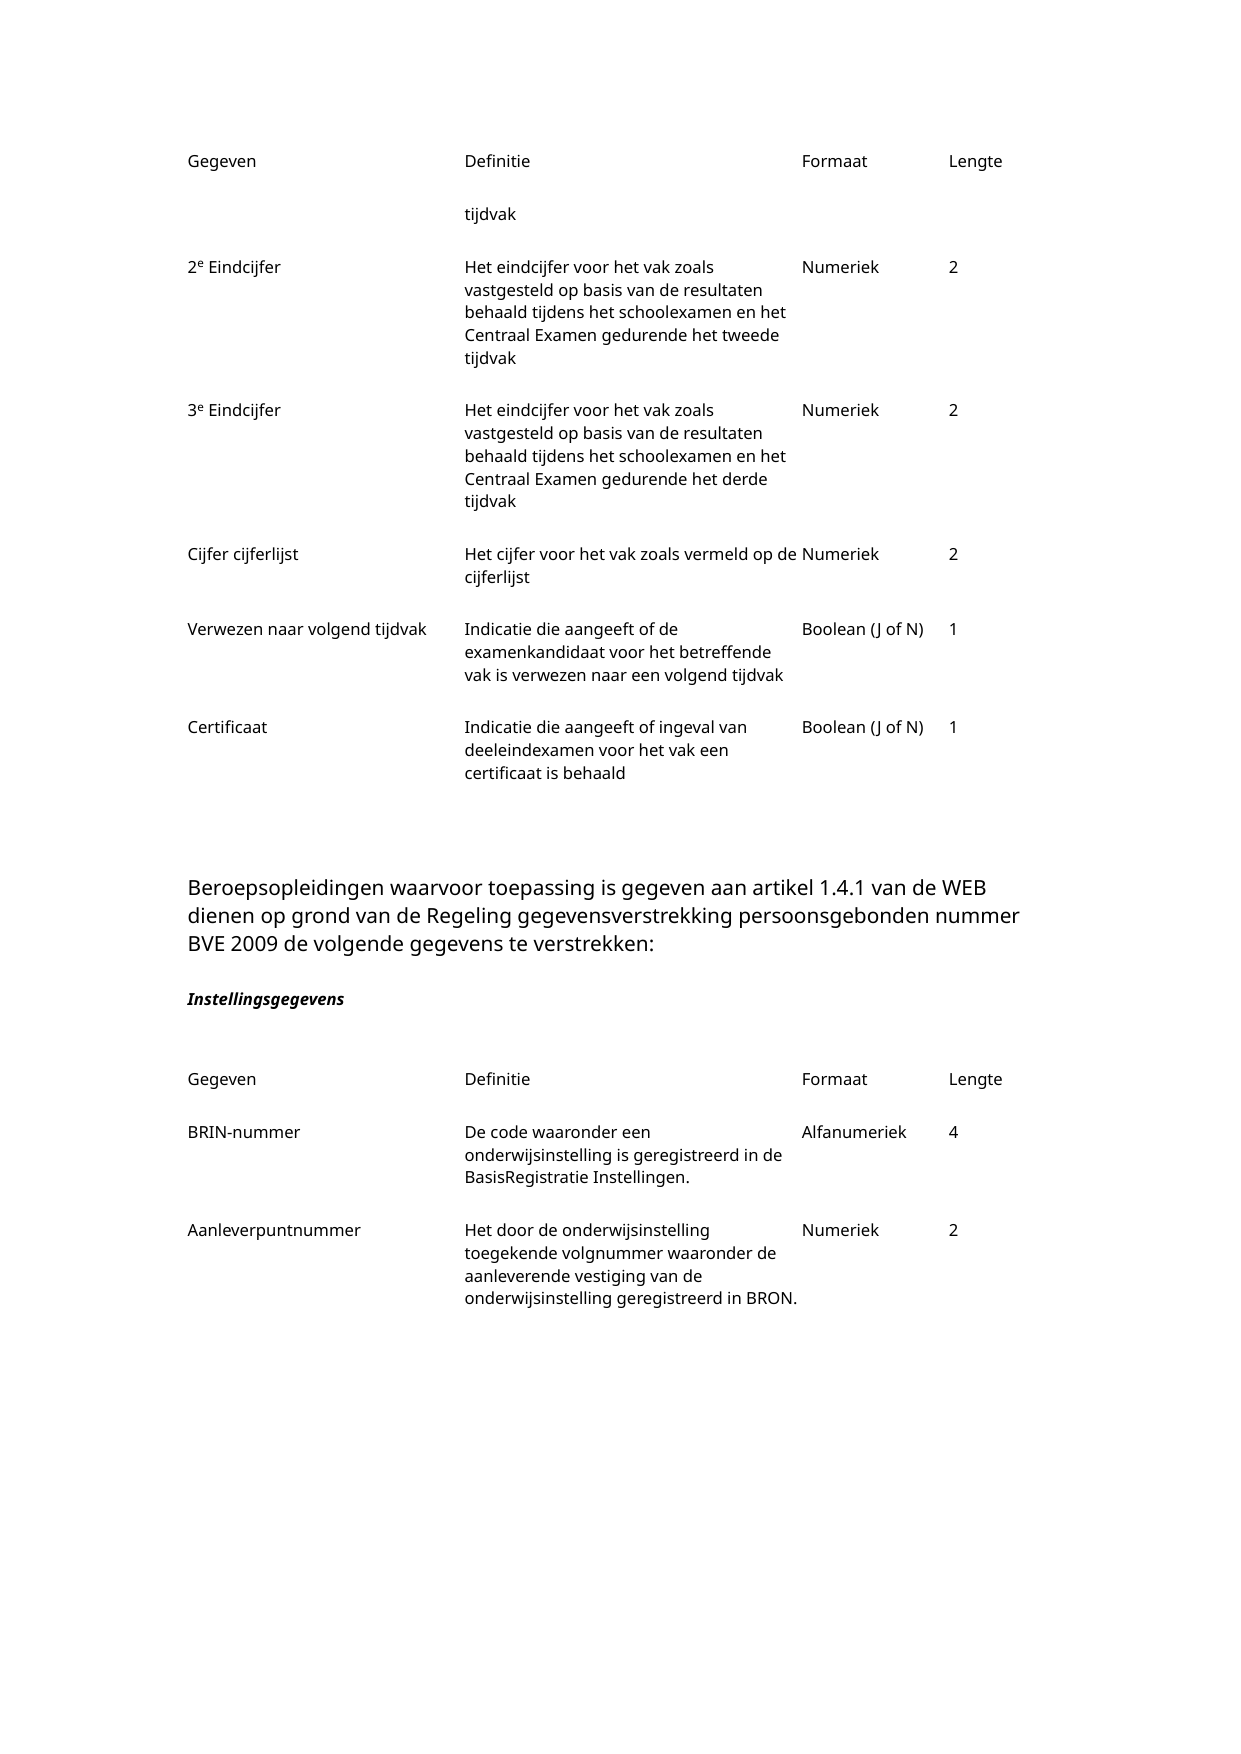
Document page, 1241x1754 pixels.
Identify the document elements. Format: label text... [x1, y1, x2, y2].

table_cell 1 [949, 716, 1053, 814]
table_header Gegeven [188, 150, 464, 203]
table_header Lengte [949, 1068, 1053, 1121]
table_cell BRIN-nummer [188, 1121, 464, 1219]
table_cell [949, 203, 1053, 255]
table_cell De code waaronder een onderwijsinstelling is geregistreerd in de BasisRegistratie Instellingen. [464, 1121, 802, 1219]
table_cell Indicatie die aangeeft of ingeval van deeleindexamen voor het vak een certificaat is behaald [464, 716, 802, 814]
table_cell Boolean (J of N) [802, 716, 949, 814]
table_cell Aanleverpuntnummer [188, 1219, 464, 1340]
table_cell 2 [949, 255, 1053, 399]
table_cell Numeriek [802, 399, 949, 542]
table_header Definitie [464, 1068, 802, 1121]
table_cell 2 [949, 1219, 1053, 1340]
table_cell Het eindcijfer voor het vak zoals vastgesteld op basis van de resultaten behaald tijdens het schoolexamen en het Centraal Examen gedurende het derde tijdvak [464, 399, 802, 542]
table_header Formaat [802, 150, 949, 203]
text Beroepsopleidingen waarvoor toepassing is gegeven aan artikel 1.4.1 van de WEB dienen op grond van de Regeling gegevensverstrekking persoonsgebonden nummer BVE 2009 de volgende gegevens te verstrekken: [187, 873, 1053, 958]
table_cell tijdvak [464, 203, 802, 255]
table_cell Numeriek [802, 1219, 949, 1340]
table_cell [188, 203, 464, 255]
table_cell Indicatie die aangeeft of de examenkandidaat voor het betreffende vak is verwezen naar een volgend tijdvak [464, 618, 802, 716]
table_cell Verwezen naar volgend tijdvak [188, 618, 464, 716]
table_cell 2 [949, 399, 1053, 542]
table_header Gegeven [188, 1068, 464, 1121]
table_cell [802, 203, 949, 255]
table_header Lengte [949, 150, 1053, 203]
text Instellingsgegevens [187, 987, 1053, 1010]
table_header Definitie [464, 150, 802, 203]
table_cell Cijfer cijferlijst [188, 543, 464, 618]
table_cell 2 [949, 543, 1053, 618]
table_cell Het door de onderwijsinstelling toegekende volgnummer waaronder de aanleverende vestiging van de onderwijsinstelling geregistreerd in BRON. [464, 1219, 802, 1340]
table_cell 3e Eindcijfer [188, 399, 464, 542]
table_header Formaat [802, 1068, 949, 1121]
table_cell Certificaat [188, 716, 464, 814]
table_cell Het cijfer voor het vak zoals vermeld op de cijferlijst [464, 543, 802, 618]
table_cell 1 [949, 618, 1053, 716]
table_cell 2e Eindcijfer [188, 255, 464, 399]
table_cell Alfanumeriek [802, 1121, 949, 1219]
table_cell Het eindcijfer voor het vak zoals vastgesteld op basis van de resultaten behaald tijdens het schoolexamen en het Centraal Examen gedurende het tweede tijdvak [464, 255, 802, 399]
table_cell Numeriek [802, 543, 949, 618]
table_cell Numeriek [802, 255, 949, 399]
table_cell 4 [949, 1121, 1053, 1219]
table_cell Boolean (J of N) [802, 618, 949, 716]
